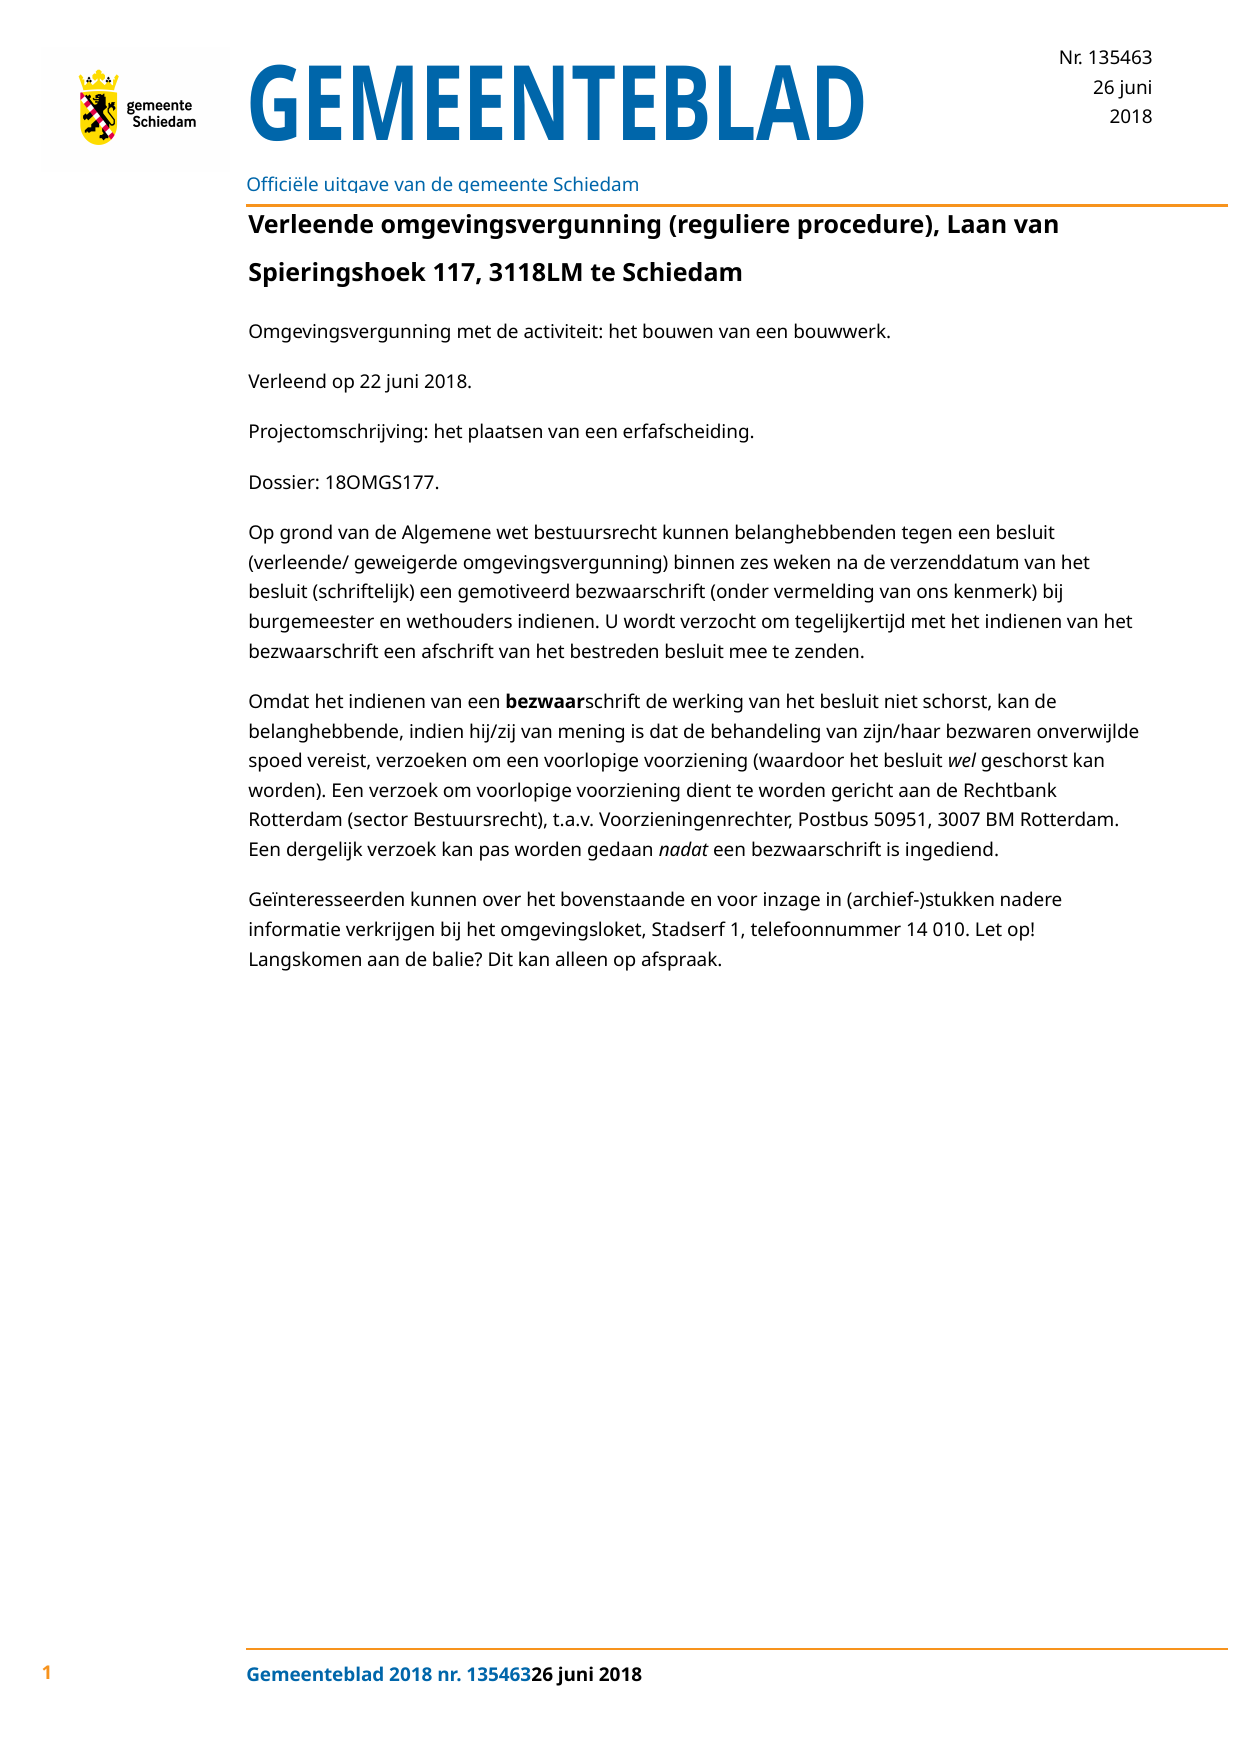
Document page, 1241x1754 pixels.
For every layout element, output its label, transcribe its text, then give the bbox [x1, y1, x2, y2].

text Projectomschrijving: het plaatsen van een erfafscheiding. [248, 419, 1152, 444]
text Geïnteresseerden kunnen over het bovenstaande en voor inzage in (archief-)stukken nadere informatie verkrijgen bij het omgevingsloket, Stadserf 1, telefoonnummer 14 010. Let op! Langskomen aan de balie? Dit kan alleen op afspraak. [248, 887, 1152, 972]
text Omdat het indienen van een bezwaarschrift de werking van het besluit niet schorst, kan de belanghebbende, indien hij/zij van mening is dat de behandeling van zijn/haar bezwaren onverwijlde spoed vereist, verzoeken om een voorlopige voorziening (waardoor het besluit wel geschorst kan worden). Een verzoek om voorlopige voorziening dient te worden gericht aan de Rechtbank Rotterdam (sector Bestuursrecht), t.a.v. Voorzieningenrechter, Postbus 50951, 3007 BM Rotterdam. Een dergelijk verzoek kan pas worden gedaan nadat een bezwaarschrift is ingediend. [248, 688, 1152, 862]
text Verleende omgevingsvergunning (reguliere procedure), Laan van Spieringshoek 117, 3118LM te Schiedam [248, 207, 1152, 288]
picture [41, 47, 231, 172]
text Op grond van de Algemene wet bestuursrecht kunnen belanghebbenden tegen een besluit (verleende/ geweigerde omgevingsvergunning) binnen zes weken na de verzenddatum van het besluit (schriftelijk) een gemotiveerd bezwaarschrift (onder vermelding van ons kenmerk) bij burgemeester en wethouders indienen. U wordt verzocht om tegelijkertijd met het indienen van het bezwaarschrift een afschrift van het bestreden besluit mee te zenden. [248, 519, 1152, 664]
text Verleend op 22 juni 2018. [248, 368, 1152, 394]
text Dossier: 18OMGS177. [248, 469, 1152, 495]
text Omgevingsvergunning met de activiteit: het bouwen van een bouwwerk. [248, 318, 1152, 344]
